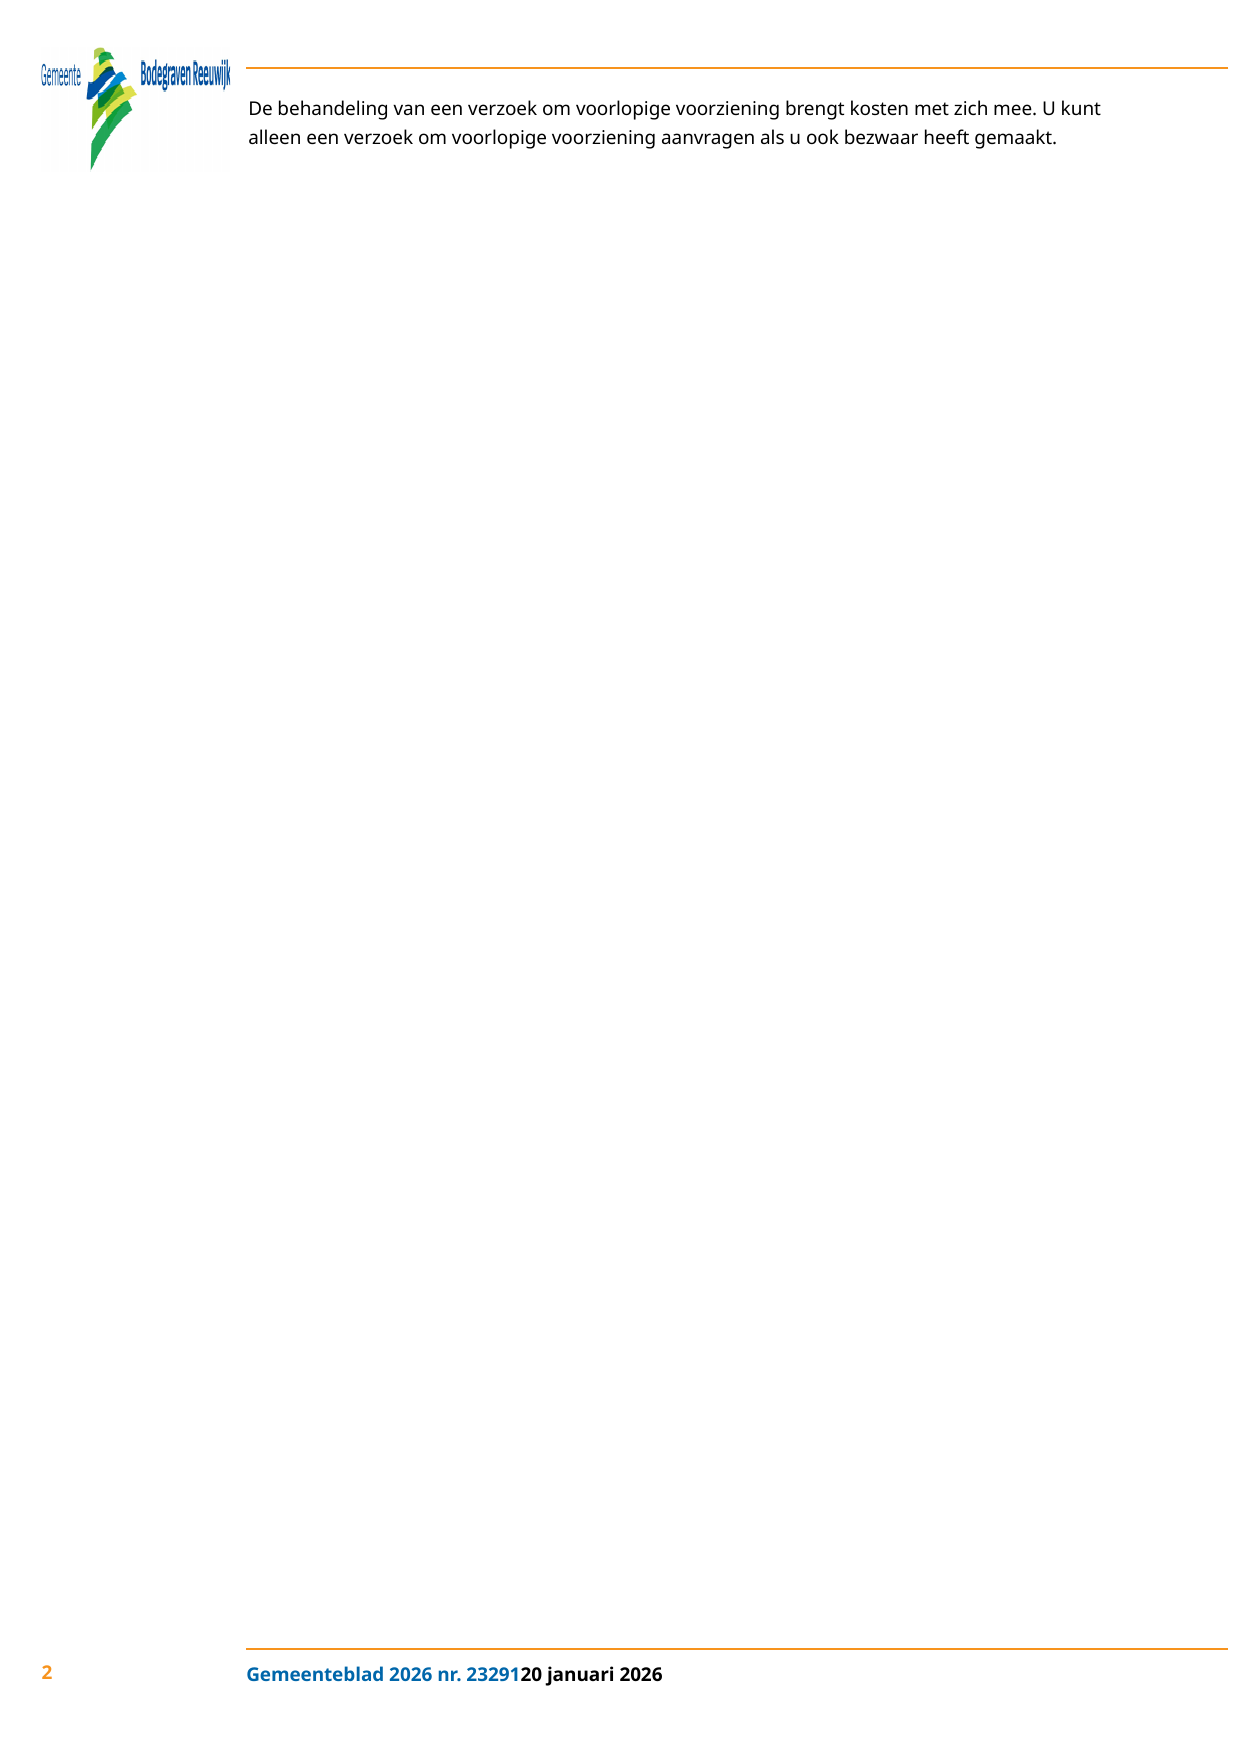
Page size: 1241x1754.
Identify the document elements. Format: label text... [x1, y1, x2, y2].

text De behandeling van een verzoek om voorlopige voorziening brengt kosten met zich mee. U kunt alleen een verzoek om voorlopige voorziening aanvragen als u ook bezwaar heeft gemaakt. [248, 95, 1152, 150]
picture [41, 47, 231, 172]
